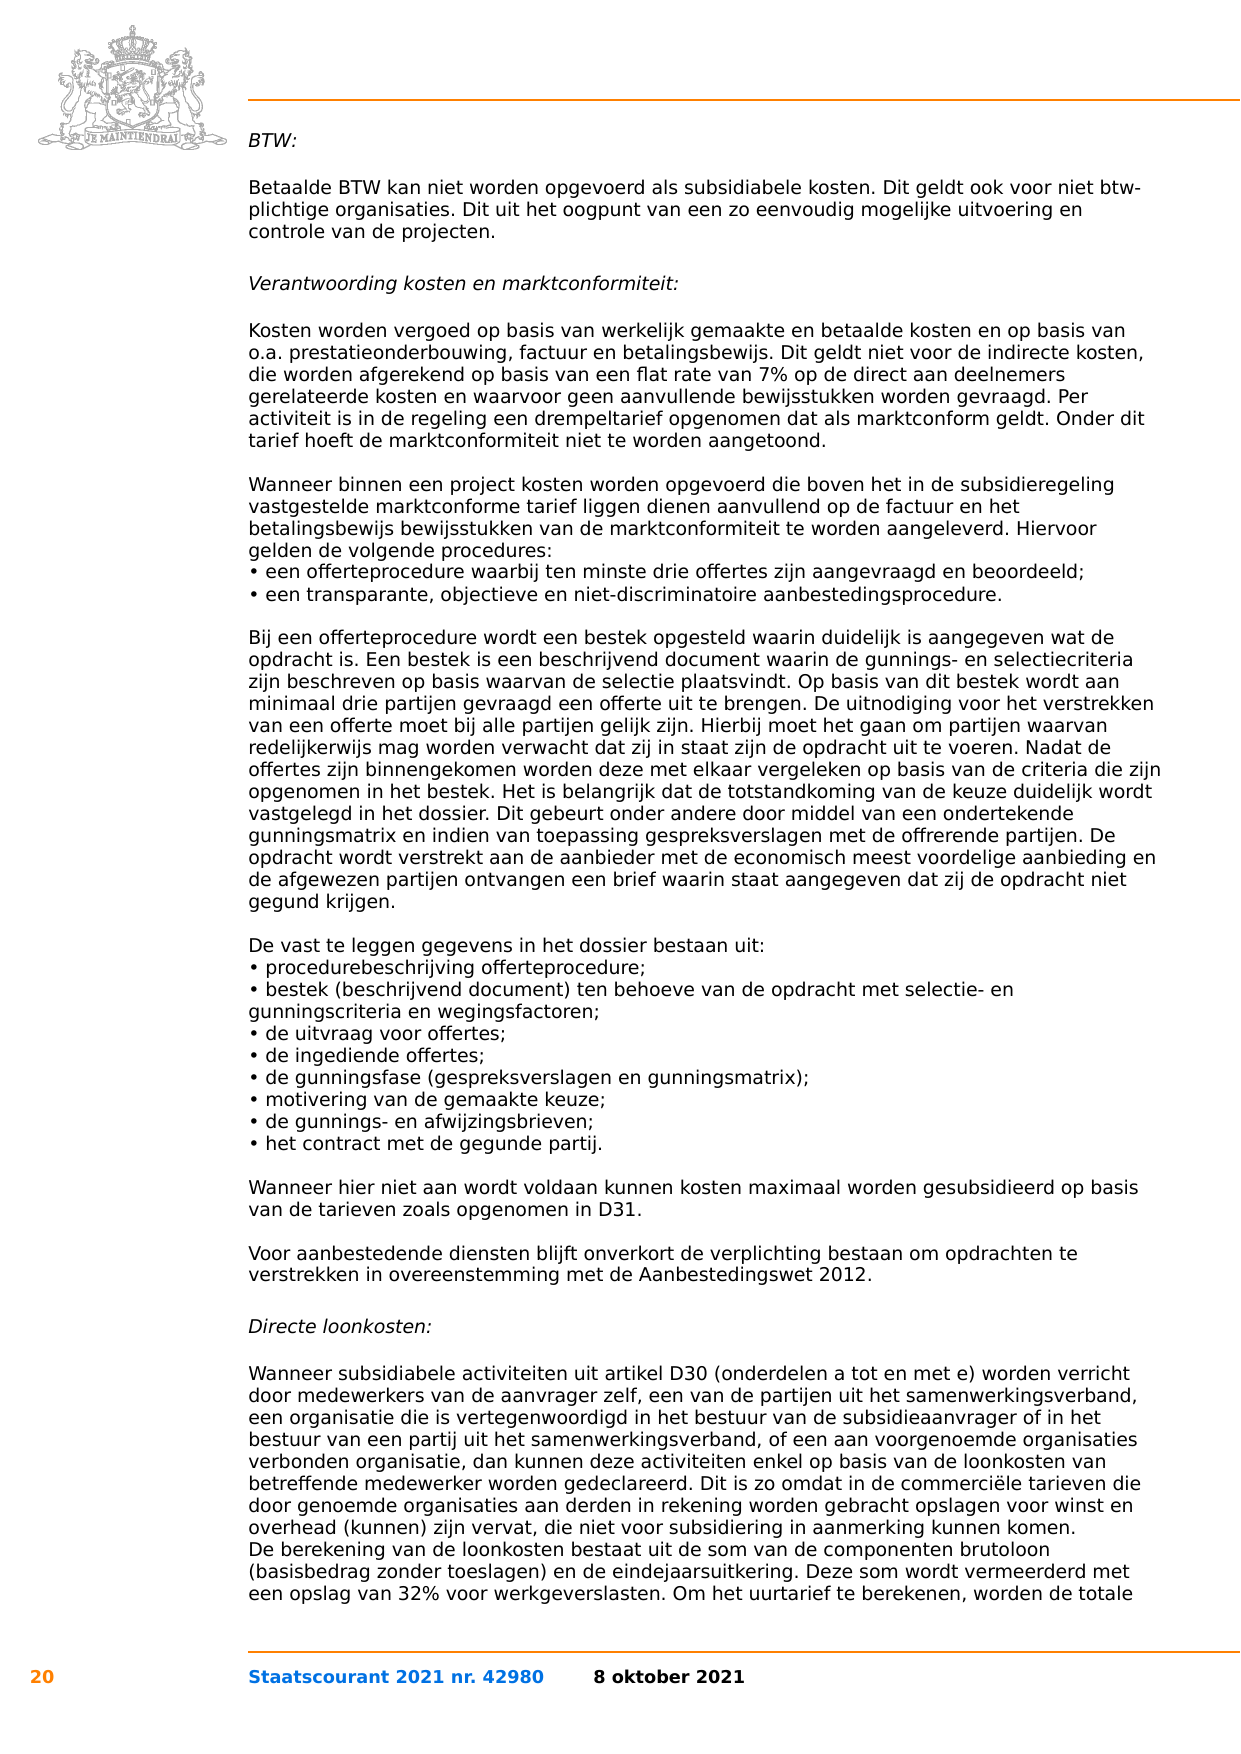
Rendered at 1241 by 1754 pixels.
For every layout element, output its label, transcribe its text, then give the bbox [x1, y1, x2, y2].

text • een offerteprocedure waarbij ten minste drie offertes zijn aangevraagd en beoordeeld; [248, 561, 1163, 583]
text De vast te leggen gegevens in het dossier bestaan uit: [248, 935, 1163, 957]
text Wanneer subsidiabele activiteiten uit artikel D30 (onderdelen a tot en met e) worden verricht door medewerkers van de aanvrager zelf, een van de partijen uit het samenwerkingsverband, een organisatie die is vertegenwoordigd in het bestuur van de subsidieaanvrager of in het bestuur van een partij uit het samenwerkingsverband, of een aan voorgenoemde organisaties verbonden organisatie, dan kunnen deze activiteiten enkel op basis van de loonkosten van betreffende medewerker worden gedeclareerd. Dit is zo omdat in de commerciële tarieven die door genoemde organisaties aan derden in rekening worden gebracht opslagen voor winst en overhead (kunnen) zijn vervat, die niet voor subsidiering in aanmerking kunnen komen. [248, 1363, 1163, 1539]
text Wanneer hier niet aan wordt voldaan kunnen kosten maximaal worden gesubsidieerd op basis van de tarieven zoals opgenomen in D31. [248, 1177, 1163, 1221]
text Bij een offerteprocedure wordt een bestek opgesteld waarin duidelijk is aangegeven wat de opdracht is. Een bestek is een beschrijvend document waarin de gunnings- en selectiecriteria zijn beschreven op basis waarvan de selectie plaatsvindt. Op basis van dit bestek wordt aan minimaal drie partijen gevraagd een offerte uit te brengen. De uitnodiging voor het verstrekken van een offerte moet bij alle partijen gelijk zijn. Hierbij moet het gaan om partijen waarvan redelijkerwijs mag worden verwacht dat zij in staat zijn de opdracht uit te voeren. Nadat de offertes zijn binnengekomen worden deze met elkaar vergeleken op basis van de criteria die zijn opgenomen in het bestek. Het is belangrijk dat de totstandkoming van de keuze duidelijk wordt vastgelegd in het dossier. Dit gebeurt onder andere door middel van een ondertekende gunningsmatrix en indien van toepassing gespreksverslagen met de offrerende partijen. De opdracht wordt verstrekt aan de aanbieder met de economisch meest voordelige aanbieding en de afgewezen partijen ontvangen een brief waarin staat aangegeven dat zij de opdracht niet gegund krijgen. [248, 627, 1163, 913]
text De berekening van de loonkosten bestaat uit de som van de componenten brutoloon (basisbedrag zonder toeslagen) en de eindejaarsuitkering. Deze som wordt vermeerderd met een opslag van 32% voor werkgeverslasten. Om het uurtarief te berekenen, worden de totale [248, 1539, 1163, 1605]
text • de gunningsfase (gespreksverslagen en gunningsmatrix); [248, 1067, 1163, 1089]
text Voor aanbestedende diensten blijft onverkort de verplichting bestaan om opdrachten te verstrekken in overeenstemming met de Aanbestedingswet 2012. [248, 1242, 1163, 1286]
text • de gunnings- en afwijzingsbrieven; [248, 1111, 1163, 1133]
text • bestek (beschrijvend document) ten behoeve van de opdracht met selectie- en gunningscriteria en wegingsfactoren; [248, 979, 1163, 1023]
text Betaalde BTW kan niet worden opgevoerd als subsidiabele kosten. Dit geldt ook voor niet btw-plichtige organisaties. Dit uit het oogpunt van een zo eenvoudig mogelijke uitvoering en controle van de projecten. [248, 177, 1163, 243]
text • motivering van de gemaakte keuze; [248, 1089, 1163, 1111]
text Wanneer binnen een project kosten worden opgevoerd die boven het in de subsidieregeling vastgestelde marktconforme tarief liggen dienen aanvullend op de factuur en het betalingsbewijs bewijsstukken van de marktconformiteit te worden aangeleverd. Hiervoor gelden de volgende procedures: [248, 473, 1163, 561]
text Kosten worden vergoed op basis van werkelijk gemaakte en betaalde kosten en op basis van o.a. prestatieonderbouwing, factuur en betalingsbewijs. Dit geldt niet voor de indirecte kosten, die worden afgerekend op basis van een flat rate van 7% op de direct aan deelnemers gerelateerde kosten en waarvoor geen aanvullende bewijsstukken worden gevraagd. Per activiteit is in de regeling een drempeltarief opgenomen dat als marktconform geldt. Onder dit tarief hoeft de marktconformiteit niet te worden aangetoond. [248, 320, 1163, 452]
picture [38, 25, 227, 150]
text • procedurebeschrijving offerteprocedure; [248, 957, 1163, 979]
text • de uitvraag voor offertes; [248, 1023, 1163, 1045]
text • het contract met de gegunde partij. [248, 1133, 1163, 1155]
subtitle Directe loonkosten: [248, 1316, 1163, 1338]
text • de ingediende offertes; [248, 1045, 1163, 1067]
subtitle BTW: [248, 130, 1163, 152]
subtitle Verantwoording kosten en marktconformiteit: [248, 273, 1163, 295]
text • een transparante, objectieve en niet-discriminatoire aanbestedingsprocedure. [248, 583, 1163, 605]
